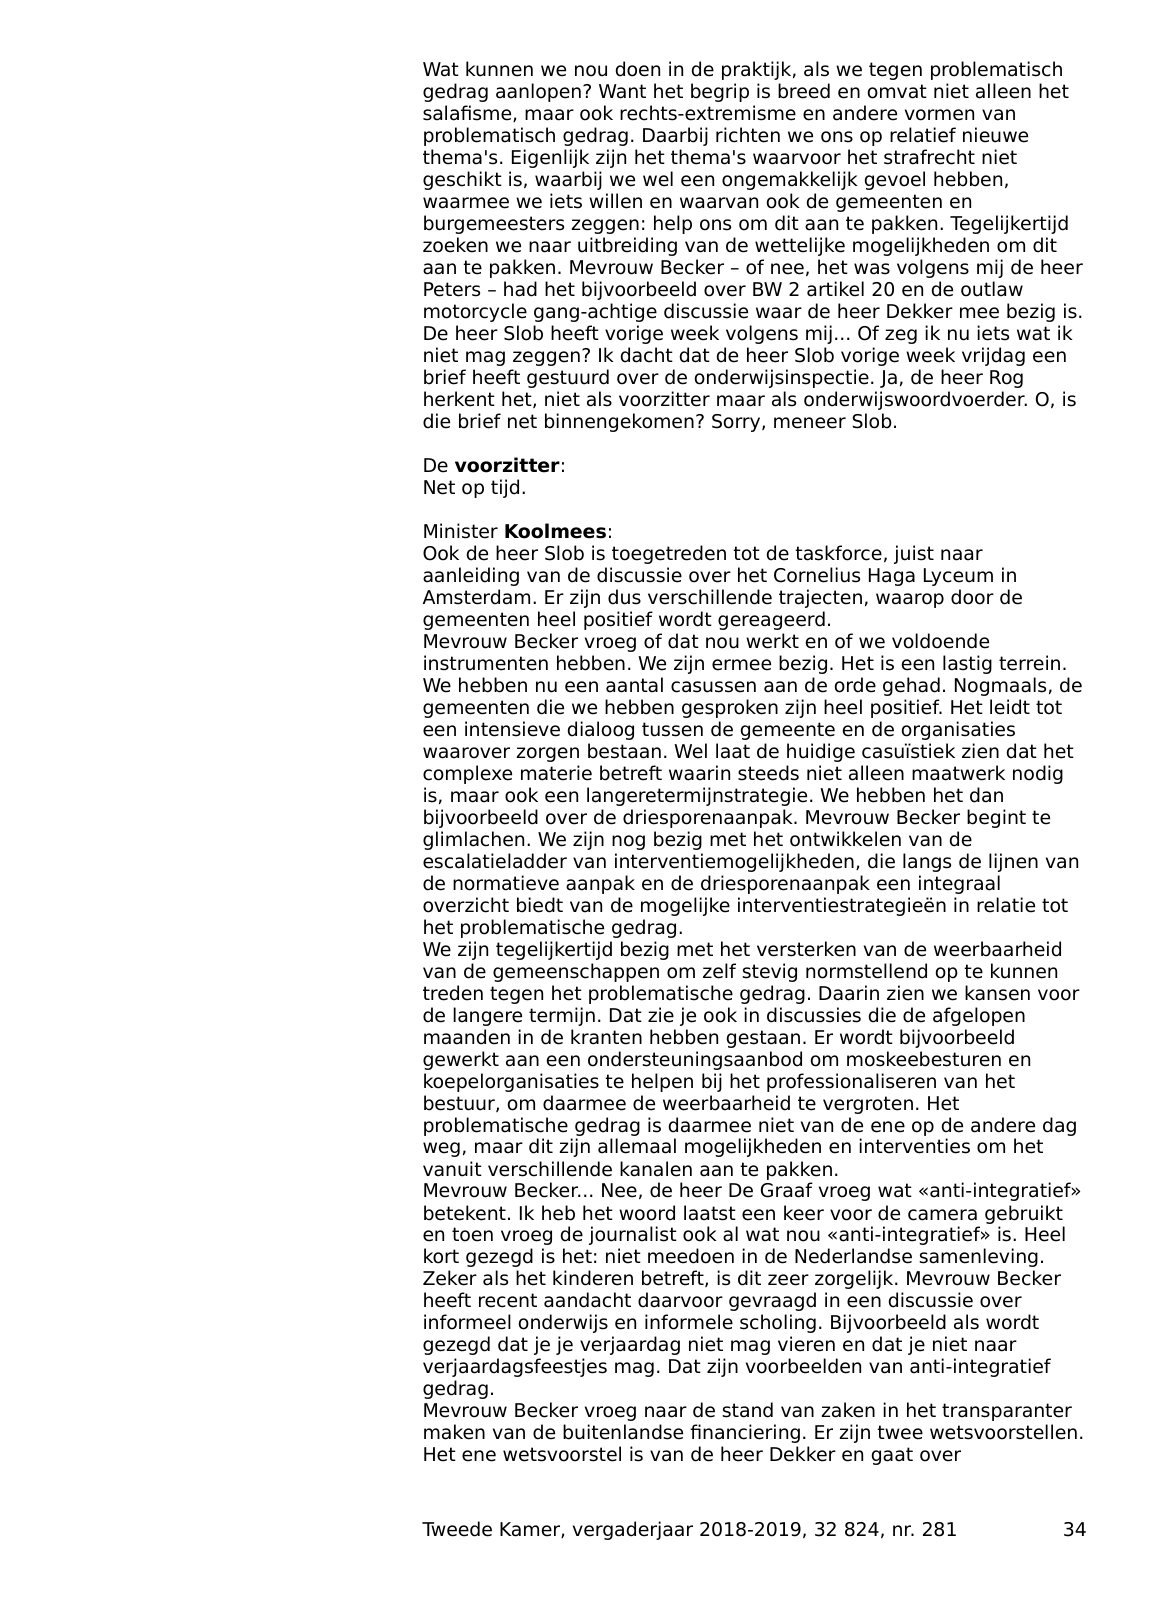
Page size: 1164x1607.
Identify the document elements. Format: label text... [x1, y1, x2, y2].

text De voorzitter: [422, 455, 1087, 477]
text Mevrouw Becker vroeg naar de stand van zaken in het transparanter maken van de buitenlandse financiering. Er zijn twee wetsvoorstellen. Het ene wetsvoorstel is van de heer Dekker en gaat over [422, 1400, 1087, 1466]
text Mevrouw Becker vroeg of dat nou werkt en of we voldoende instrumenten hebben. We zijn ermee bezig. Het is een lastig terrein. We hebben nu een aantal casussen aan de orde gehad. Nogmaals, de gemeenten die we hebben gesproken zijn heel positief. Het leidt tot een intensieve dialoog tussen de gemeente en de organisaties waarover zorgen bestaan. Wel laat de huidige casuïstiek zien dat het complexe materie betreft waarin steeds niet alleen maatwerk nodig is, maar ook een langeretermijnstrategie. We hebben het dan bijvoorbeeld over de driesporenaanpak. Mevrouw Becker begint te glimlachen. We zijn nog bezig met het ontwikkelen van de escalatieladder van interventiemogelijkheden, die langs de lijnen van de normatieve aanpak en de driesporenaanpak een integraal overzicht biedt van de mogelijke interventiestrategieën in relatie tot het problematische gedrag. [422, 631, 1087, 939]
text Wat kunnen we nou doen in de praktijk, als we tegen problematisch gedrag aanlopen? Want het begrip is breed en omvat niet alleen het salafisme, maar ook rechts-extremisme en andere vormen van problematisch gedrag. Daarbij richten we ons op relatief nieuwe thema's. Eigenlijk zijn het thema's waarvoor het strafrecht niet geschikt is, waarbij we wel een ongemakkelijk gevoel hebben, waarmee we iets willen en waarvan ook de gemeenten en burgemeesters zeggen: help ons om dit aan te pakken. Tegelijkertijd zoeken we naar uitbreiding van de wettelijke mogelijkheden om dit aan te pakken. Mevrouw Becker – of nee, het was volgens mij de heer Peters – had het bijvoorbeeld over BW 2 artikel 20 en de outlaw motorcycle gang-achtige discussie waar de heer Dekker mee bezig is. De heer Slob heeft vorige week volgens mij... Of zeg ik nu iets wat ik niet mag zeggen? Ik dacht dat de heer Slob vorige week vrijdag een brief heeft gestuurd over de onderwijsinspectie. Ja, de heer Rog herkent het, niet als voorzitter maar als onderwijswoordvoerder. O, is die brief net binnengekomen? Sorry, meneer Slob. [422, 59, 1087, 433]
text Net op tijd. [422, 477, 1087, 499]
text Mevrouw Becker... Nee, de heer De Graaf vroeg wat «anti-integratief» betekent. Ik heb het woord laatst een keer voor de camera gebruikt en toen vroeg de journalist ook al wat nou «anti-integratief» is. Heel kort gezegd is het: niet meedoen in de Nederlandse samenleving. Zeker als het kinderen betreft, is dit zeer zorgelijk. Mevrouw Becker heeft recent aandacht daarvoor gevraagd in een discussie over informeel onderwijs en informele scholing. Bijvoorbeeld als wordt gezegd dat je je verjaardag niet mag vieren en dat je niet naar verjaardagsfeestjes mag. Dat zijn voorbeelden van anti-integratief gedrag. [422, 1180, 1087, 1400]
text Ook de heer Slob is toegetreden tot de taskforce, juist naar aanleiding van de discussie over het Cornelius Haga Lyceum in Amsterdam. Er zijn dus verschillende trajecten, waarop door de gemeenten heel positief wordt gereageerd. [422, 543, 1087, 631]
text We zijn tegelijkertijd bezig met het versterken van de weerbaarheid van de gemeenschappen om zelf stevig normstellend op te kunnen treden tegen het problematische gedrag. Daarin zien we kansen voor de langere termijn. Dat zie je ook in discussies die de afgelopen maanden in de kranten hebben gestaan. Er wordt bijvoorbeeld gewerkt aan een ondersteuningsaanbod om moskeebesturen en koepelorganisaties te helpen bij het professionaliseren van het bestuur, om daarmee de weerbaarheid te vergroten. Het problematische gedrag is daarmee niet van de ene op de andere dag weg, maar dit zijn allemaal mogelijkheden en interventies om het vanuit verschillende kanalen aan te pakken. [422, 939, 1087, 1180]
text Minister Koolmees: [422, 521, 1087, 543]
